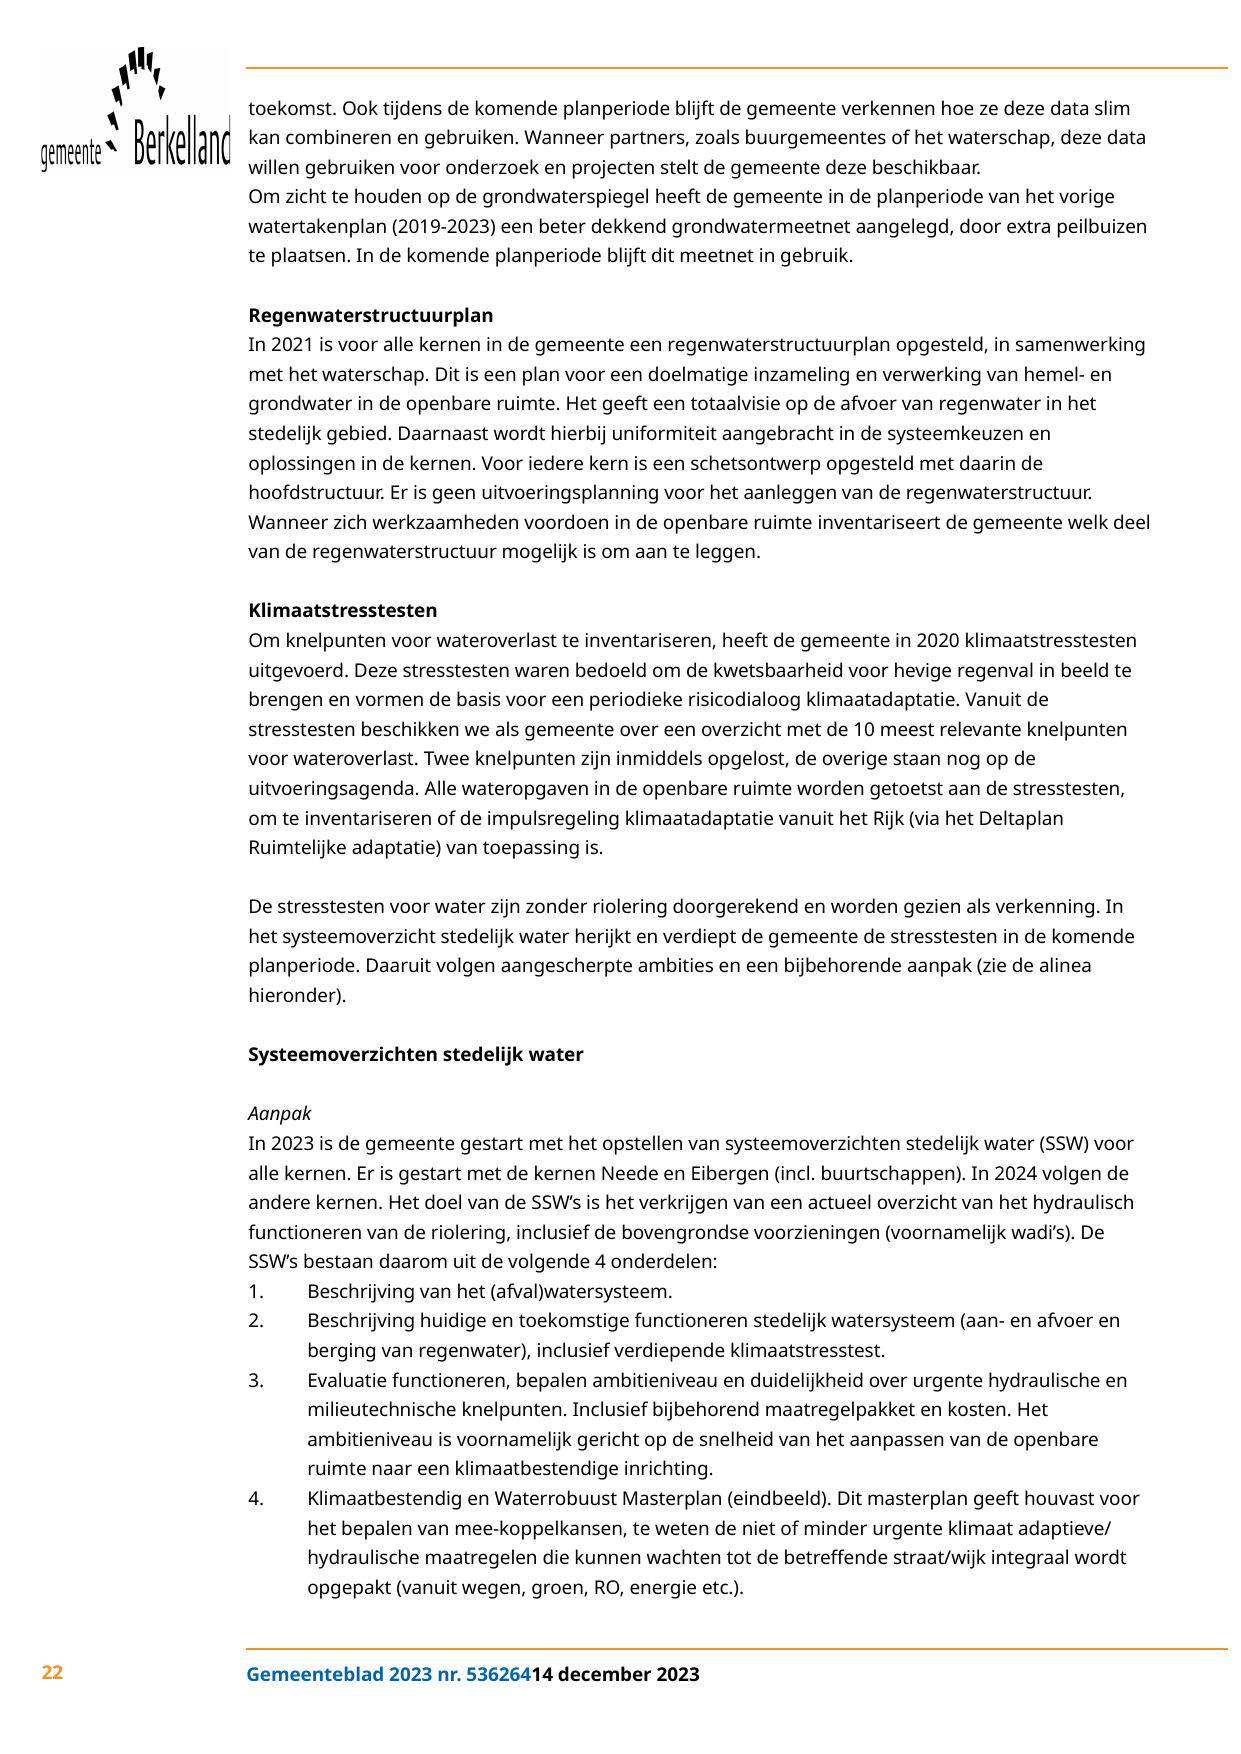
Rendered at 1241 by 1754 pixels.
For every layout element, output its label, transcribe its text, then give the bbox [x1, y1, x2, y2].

text Om knelpunten voor wateroverlast te inventariseren, heeft de gemeente in 2020 klimaatstresstesten uitgevoerd. Deze stresstesten waren bedoeld om de kwetsbaarheid voor hevige regenval in beeld te brengen en vormen de basis voor een periodieke risicodialoog klimaatadaptatie. Vanuit de stresstesten beschikken we als gemeente over een overzicht met de 10 meest relevante knelpunten voor wateroverlast. Twee knelpunten zijn inmiddels opgelost, de overige staan nog op de uitvoeringsagenda. Alle wateropgaven in de openbare ruimte worden getoetst aan de stresstesten, om te inventariseren of de impulsregeling klimaatadaptatie vanuit het Rijk (via het Deltaplan Ruimtelijke adaptatie) van toepassing is. [248, 627, 1152, 860]
text In 2023 is de gemeente gestart met het opstellen van systeemoverzichten stedelijk water (SSW) voor alle kernen. Er is gestart met de kernen Neede en Eibergen (incl. buurtschappen). In 2024 volgen de andere kernen. Het doel van de SSW’s is het verkrijgen van een actueel overzicht van het hydraulisch functioneren van de riolering, inclusief de bovengrondse voorzieningen (voornamelijk wadi’s). De SSW’s bestaan daarom uit de volgende 4 onderdelen: [248, 1130, 1152, 1274]
text Systeemoverzichten stedelijk water [248, 1041, 1152, 1067]
text toekomst. Ook tijdens de komende planperiode blijft de gemeente verkennen hoe ze deze data slim kan combineren en gebruiken. Wanneer partners, zoals buurgemeentes of het waterschap, deze data willen gebruiken voor onderzoek en projecten stelt de gemeente deze beschikbaar. [248, 95, 1152, 180]
text Om zicht te houden op de grondwaterspiegel heeft de gemeente in de planperiode van het vorige watertakenplan (2019-2023) een beter dekkend grondwatermeetnet aangelegd, door extra peilbuizen te plaatsen. In de komende planperiode blijft dit meetnet in gebruik. [248, 183, 1152, 268]
list Beschrijving van het (afval)watersysteem. [248, 1278, 1152, 1304]
list Beschrijving huidige en toekomstige functioneren stedelijk watersysteem (aan- en afvoer en berging van regenwater), inclusief verdiepende klimaatstresstest. [248, 1308, 1152, 1363]
picture [41, 47, 231, 172]
text In 2021 is voor alle kernen in de gemeente een regenwaterstructuurplan opgesteld, in samenwerking met het waterschap. Dit is een plan voor een doelmatige inzameling en verwerking van hemel- en grondwater in de openbare ruimte. Het geeft een totaalvisie op de afvoer van regenwater in het stedelijk gebied. Daarnaast wordt hierbij uniformiteit aangebracht in de systeemkeuzen en oplossingen in de kernen. Voor iedere kern is een schetsontwerp opgesteld met daarin de hoofdstructuur. Er is geen uitvoeringsplanning voor het aanleggen van de regenwaterstructuur. Wanneer zich werkzaamheden voordoen in de openbare ruimte inventariseert de gemeente welk deel van de regenwaterstructuur mogelijk is om aan te leggen. [248, 331, 1152, 564]
text De stresstesten voor water zijn zonder riolering doorgerekend en worden gezien als verkenning. In het systeemoverzicht stedelijk water herijkt en verdiept de gemeente de stresstesten in de komende planperiode. Daaruit volgen aangescherpte ambities en een bijbehorende aanpak (zie de alinea hieronder). [248, 893, 1152, 1008]
list Evaluatie functioneren, bepalen ambitieniveau en duidelijkheid over urgente hydraulische en milieutechnische knelpunten. Inclusief bijbehorend maatregelpakket en kosten. Het ambitieniveau is voornamelijk gericht op de snelheid van het aanpassen van de openbare ruimte naar een klimaatbestendige inrichting. [248, 1367, 1152, 1481]
text Aanpak [248, 1101, 1152, 1126]
text Klimaatstresstesten [248, 598, 1152, 623]
list Klimaatbestendig en Waterrobuust Masterplan (eindbeeld). Dit masterplan geeft houvast voor het bepalen van mee-koppelkansen, te weten de niet of minder urgente klimaat adaptieve/ hydraulische maatregelen die kunnen wachten tot de betreffende straat/wijk integraal wordt opgepakt (vanuit wegen, groen, RO, energie etc.). [248, 1485, 1152, 1600]
text Regenwaterstructuurplan [248, 302, 1152, 328]
